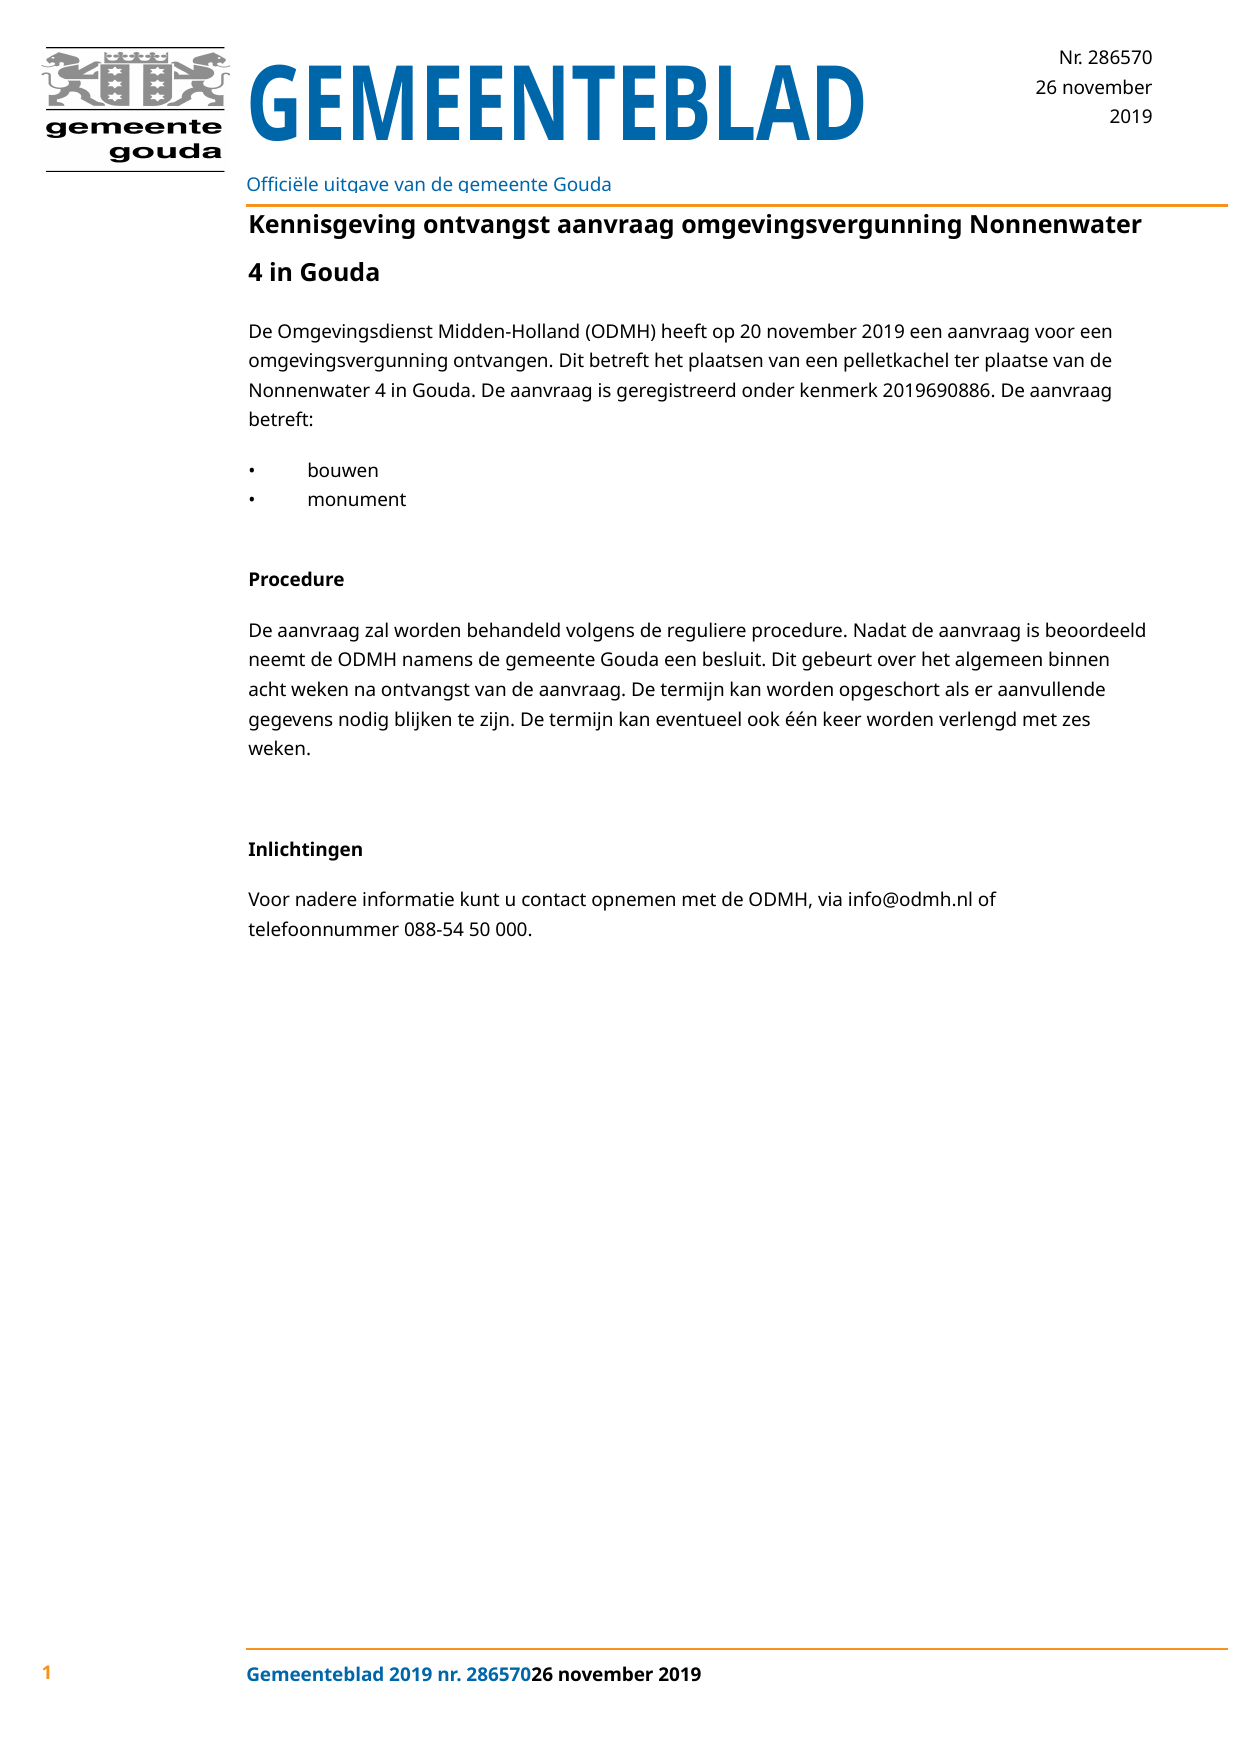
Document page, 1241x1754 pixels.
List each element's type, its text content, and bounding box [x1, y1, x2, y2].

list bouwen [248, 457, 1152, 483]
text Kennisgeving ontvangst aanvraag omgevingsvergunning Nonnenwater 4 in Gouda [248, 207, 1152, 288]
list monument [248, 487, 1152, 512]
text Procedure [248, 567, 1152, 592]
text Voor nadere informatie kunt u contact opnemen met de ODMH, via info@odmh.nl of telefoonnummer 088-54 50 000. [248, 887, 1152, 942]
text Inlichtingen [248, 836, 1152, 862]
text De Omgevingsdienst Midden-Holland (ODMH) heeft op 20 november 2019 een aanvraag voor een omgevingsvergunning ontvangen. Dit betreft het plaatsen van een pelletkachel ter plaatse van de Nonnenwater 4 in Gouda. De aanvraag is geregistreerd onder kenmerk 2019690886. De aanvraag betreft: [248, 318, 1152, 432]
picture [41, 47, 231, 172]
text De aanvraag zal worden behandeld volgens de reguliere procedure. Nadat de aanvraag is beoordeeld neemt de ODMH namens de gemeente Gouda een besluit. Dit gebeurt over het algemeen binnen acht weken na ontvangst van de aanvraag. De termijn kan worden opgeschort als er aanvullende gegevens nodig blijken te zijn. De termijn kan eventueel ook één keer worden verlengd met zes weken. [248, 617, 1152, 761]
